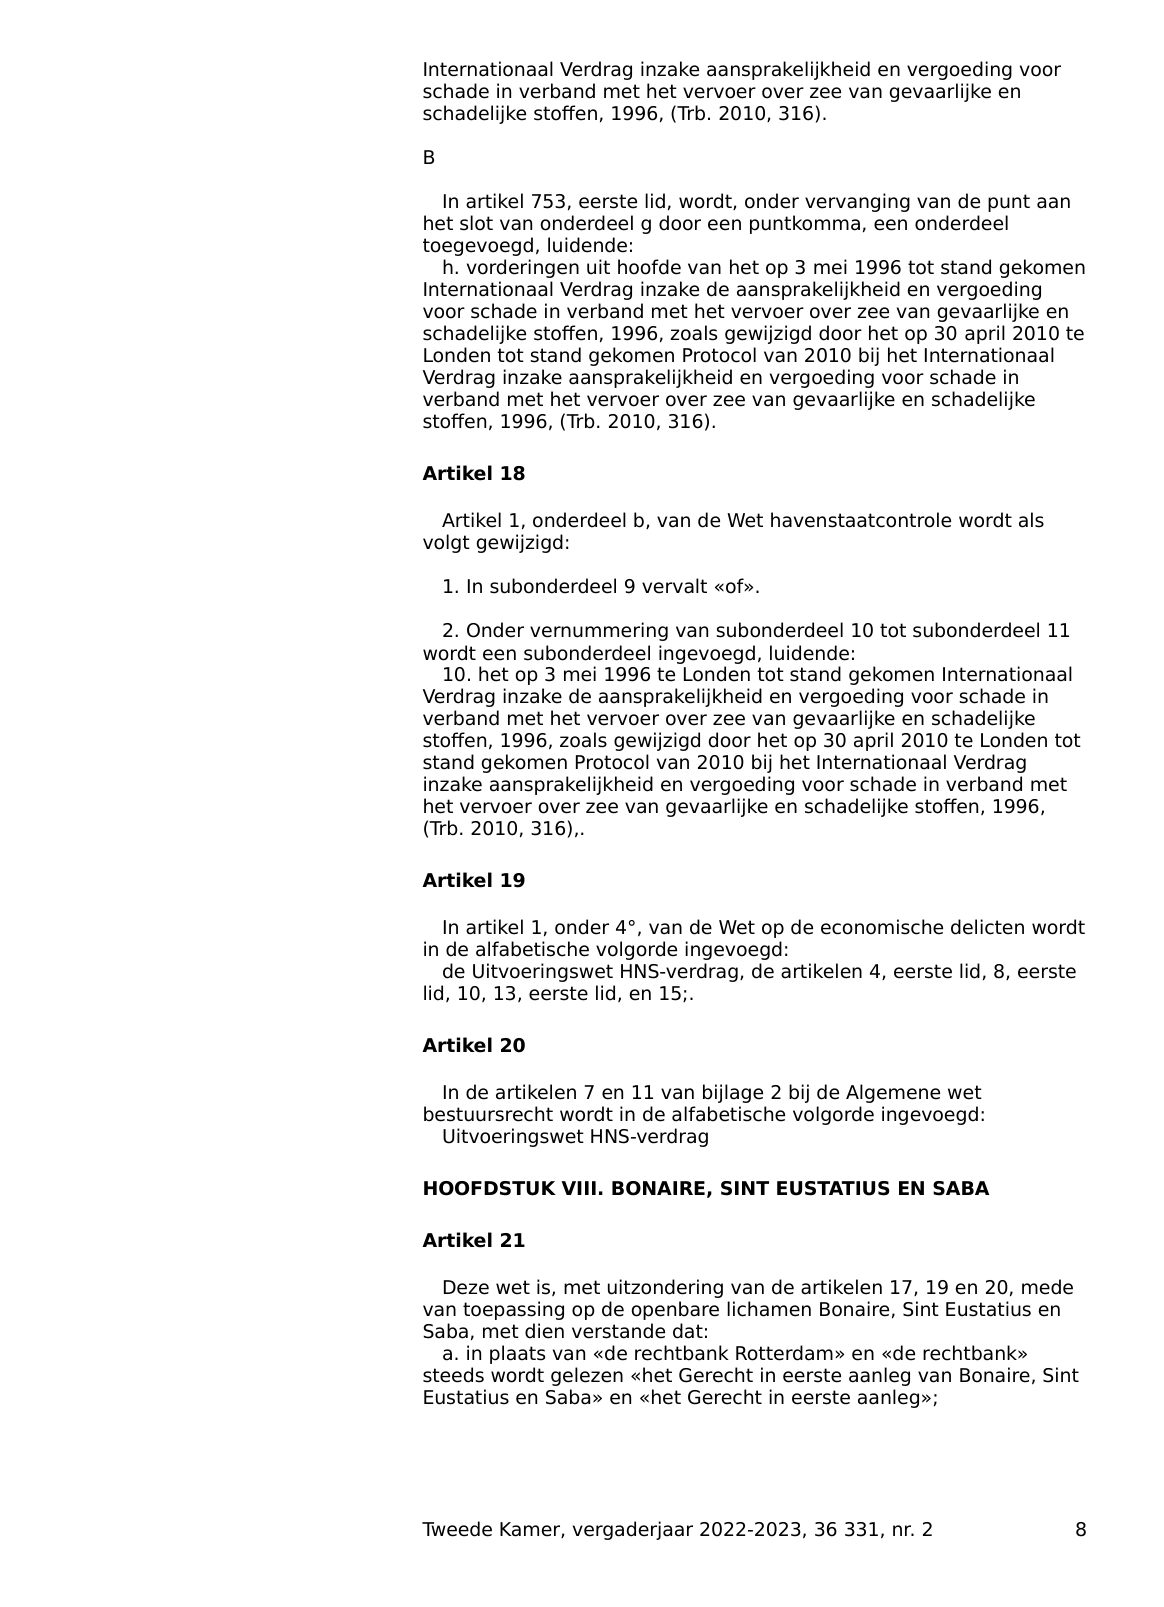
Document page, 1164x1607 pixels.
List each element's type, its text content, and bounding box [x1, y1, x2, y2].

text 10. het op 3 mei 1996 te Londen tot stand gekomen Internationaal Verdrag inzake de aansprakelijkheid en vergoeding voor schade in verband met het vervoer over zee van gevaarlijke en schadelijke stoffen, 1996, zoals gewijzigd door het op 30 april 2010 te Londen tot stand gekomen Protocol van 2010 bij het Internationaal Verdrag inzake aansprakelijkheid en vergoeding voor schade in verband met het vervoer over zee van gevaarlijke en schadelijke stoffen, 1996, (Trb. 2010, 316),. [422, 664, 1087, 840]
subtitle Artikel 19 [422, 870, 1087, 892]
text B [422, 147, 1087, 169]
text In artikel 1, onder 4°, van de Wet op de economische delicten wordt in de alfabetische volgorde ingevoegd: [422, 917, 1087, 961]
text Deze wet is, met uitzondering van de artikelen 17, 19 en 20, mede van toepassing op de openbare lichamen Bonaire, Sint Eustatius en Saba, met dien verstande dat: [422, 1277, 1087, 1343]
subtitle Artikel 18 [422, 463, 1087, 485]
text de Uitvoeringswet HNS-verdrag, de artikelen 4, eerste lid, 8, eerste lid, 10, 13, eerste lid, en 15;. [422, 961, 1087, 1005]
text h. vorderingen uit hoofde van het op 3 mei 1996 tot stand gekomen Internationaal Verdrag inzake de aansprakelijkheid en vergoeding voor schade in verband met het vervoer over zee van gevaarlijke en schadelijke stoffen, 1996, zoals gewijzigd door het op 30 april 2010 te Londen tot stand gekomen Protocol van 2010 bij het Internationaal Verdrag inzake aansprakelijkheid en vergoeding voor schade in verband met het vervoer over zee van gevaarlijke en schadelijke stoffen, 1996, (Trb. 2010, 316). [422, 257, 1087, 433]
text In artikel 753, eerste lid, wordt, onder vervanging van de punt aan het slot van onderdeel g door een puntkomma, een onderdeel toegevoegd, luidende: [422, 191, 1087, 257]
subtitle Artikel 20 [422, 1035, 1087, 1057]
text Uitvoeringswet HNS-verdrag [422, 1126, 1087, 1148]
text Internationaal Verdrag inzake aansprakelijkheid en vergoeding voor schade in verband met het vervoer over zee van gevaarlijke en schadelijke stoffen, 1996, (Trb. 2010, 316). [422, 59, 1087, 125]
text a. in plaats van «de rechtbank Rotterdam» en «de rechtbank» steeds wordt gelezen «het Gerecht in eerste aanleg van Bonaire, Sint Eustatius en Saba» en «het Gerecht in eerste aanleg»; [422, 1343, 1087, 1409]
subtitle Artikel 21 [422, 1230, 1087, 1252]
subtitle HOOFDSTUK VIII. BONAIRE, SINT EUSTATIUS EN SABA [422, 1178, 1087, 1200]
text Artikel 1, onderdeel b, van de Wet havenstaatcontrole wordt als volgt gewijzigd: [422, 510, 1087, 554]
text 2. Onder vernummering van subonderdeel 10 tot subonderdeel 11 wordt een subonderdeel ingevoegd, luidende: [422, 620, 1087, 664]
text 1. In subonderdeel 9 vervalt «of». [422, 576, 1087, 598]
text In de artikelen 7 en 11 van bijlage 2 bij de Algemene wet bestuursrecht wordt in de alfabetische volgorde ingevoegd: [422, 1082, 1087, 1126]
